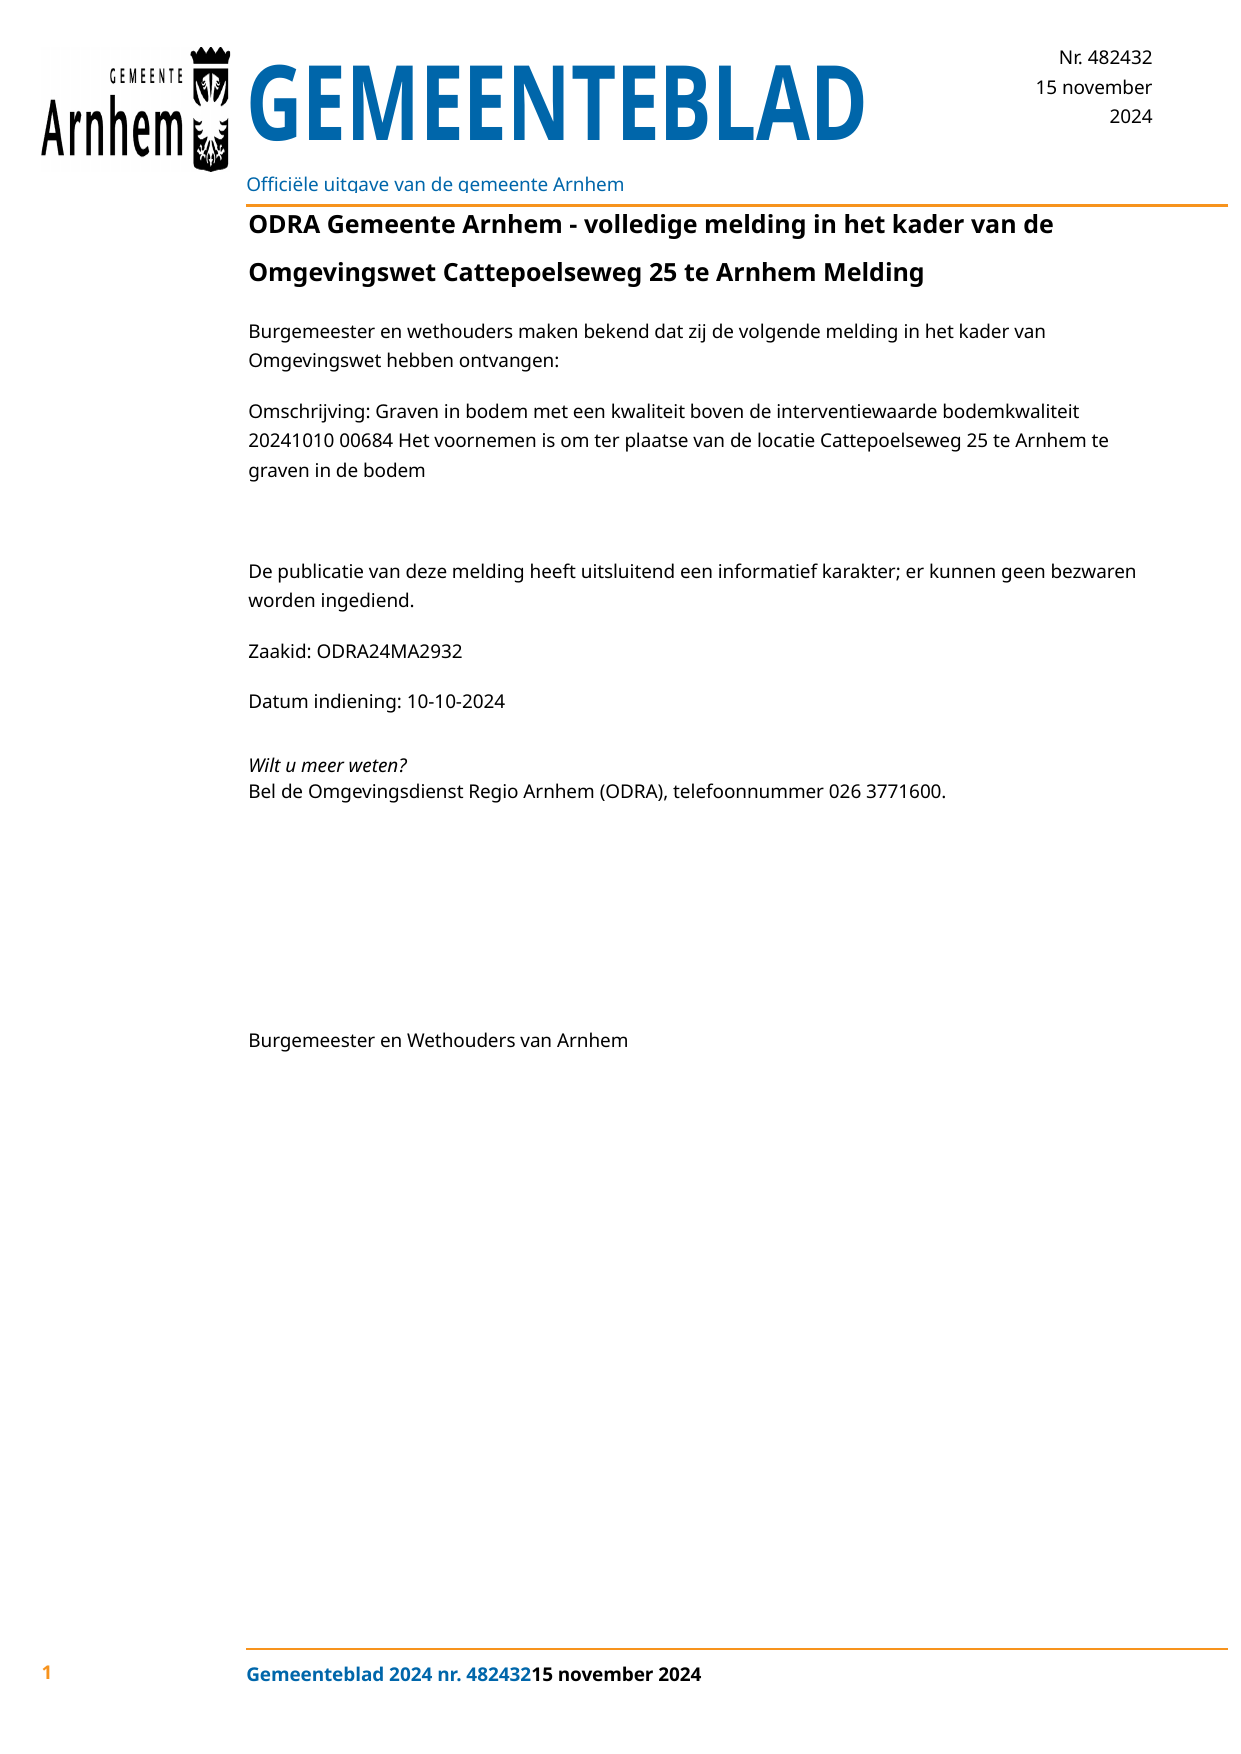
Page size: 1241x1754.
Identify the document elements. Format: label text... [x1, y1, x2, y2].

text Omschrijving: Graven in bodem met een kwaliteit boven de interventiewaarde bodemkwaliteit 20241010 00684 Het voornemen is om ter plaatse van de locatie Cattepoelseweg 25 te Arnhem te graven in de bodem [248, 398, 1152, 483]
text ODRA Gemeente Arnhem - volledige melding in het kader van de Omgevingswet Cattepoelseweg 25 te Arnhem Melding [248, 207, 1152, 288]
text Datum indiening: 10-10-2024 [248, 688, 1152, 714]
text Zaakid: ODRA24MA2932 [248, 638, 1152, 664]
text De publicatie van deze melding heeft uitsluitend een informatief karakter; er kunnen geen bezwaren worden ingediend. [248, 558, 1152, 613]
text Wilt u meer weten? [248, 752, 1152, 778]
picture [41, 47, 231, 172]
text Burgemeester en wethouders maken bekend dat zij de volgende melding in het kader van Omgevingswet hebben ontvangen: [248, 318, 1152, 373]
text Bel de Omgevingsdienst Regio Arnhem (ODRA), telefoonnummer 026 3771600. [248, 778, 1152, 804]
text Burgemeester en Wethouders van Arnhem [248, 1027, 1152, 1053]
